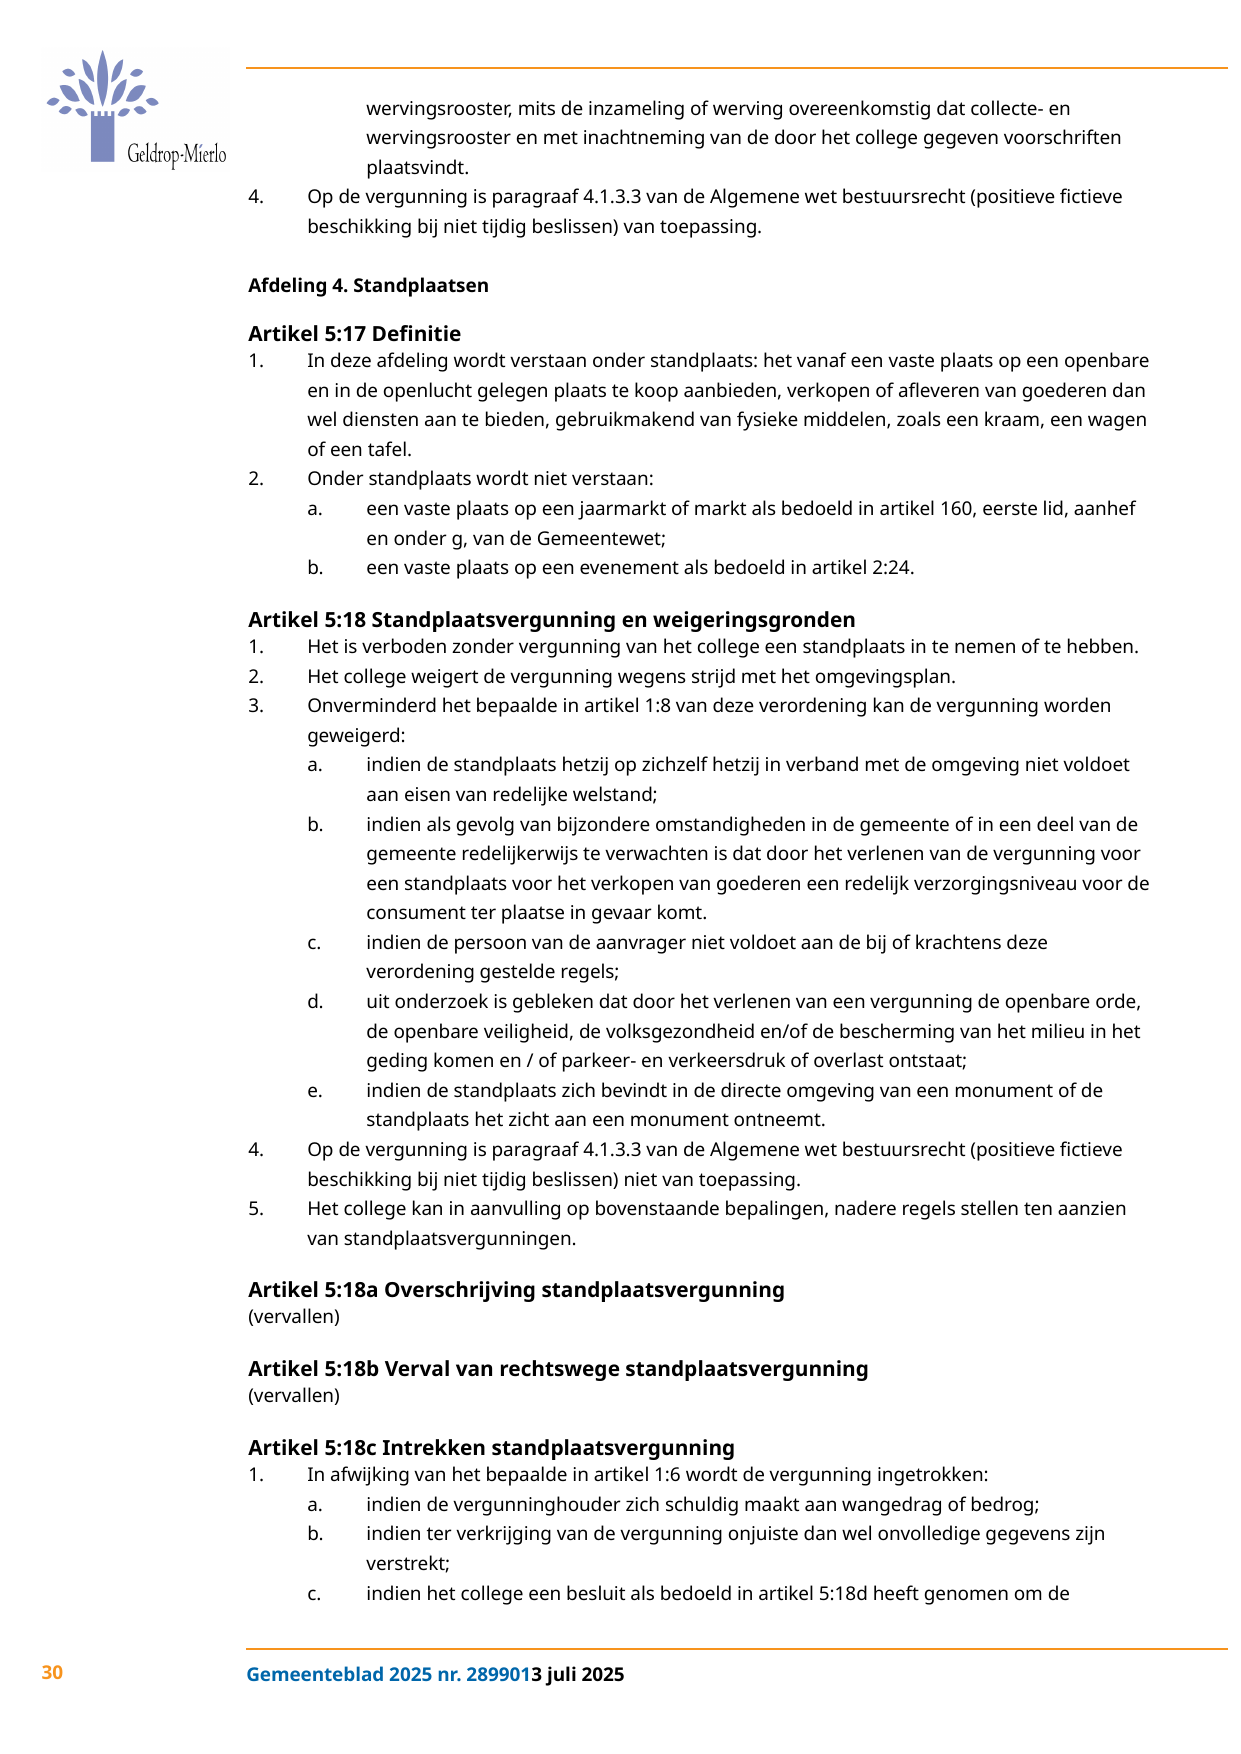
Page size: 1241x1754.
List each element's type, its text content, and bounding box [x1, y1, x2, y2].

text (vervallen) [248, 1383, 1152, 1408]
list indien ter verkrijging van de vergunning onjuiste dan wel onvolledige gegevens zijn verstrekt; [307, 1521, 1152, 1576]
list In deze afdeling wordt verstaan onder standplaats: het vanaf een vaste plaats op een openbare en in de openlucht gelegen plaats te koop aanbieden, verkopen of afleveren van goederen dan wel diensten aan te bieden, gebruikmakend van fysieke middelen, zoals een kraam, een wagen of een tafel. [248, 347, 1152, 462]
list Het college kan in aanvulling op bovenstaande bepalingen, nadere regels stellen ten aanzien van standplaatsvergunningen. [248, 1195, 1152, 1251]
list Het is verboden zonder vergunning van het college een standplaats in te nemen of te hebben. [248, 633, 1152, 659]
picture [41, 47, 231, 172]
list indien de persoon van de aanvrager niet voldoet aan de bij of krachtens deze verordening gestelde regels; [307, 929, 1152, 984]
list indien de standplaats hetzij op zichzelf hetzij in verband met de omgeving niet voldoet aan eisen van redelijke welstand; [307, 752, 1152, 807]
list indien de vergunninghouder zich schuldig maakt aan wangedrag of bedrog; [307, 1491, 1152, 1517]
text Artikel 5:18a Overschrijving standplaatsvergunning [248, 1275, 1152, 1304]
list Op de vergunning is paragraaf 4.1.3.3 van de Algemene wet bestuursrecht (positieve fictieve beschikking bij niet tijdig beslissen) niet van toepassing. [248, 1136, 1152, 1191]
list indien de standplaats zich bevindt in de directe omgeving van een monument of de standplaats het zicht aan een monument ontneemt. [307, 1077, 1152, 1132]
text Afdeling 4. Standplaatsen [248, 272, 1152, 298]
text Artikel 5:18b Verval van rechtswege standplaatsvergunning [248, 1354, 1152, 1383]
list een vaste plaats op een evenement als bedoeld in artikel 2:24. [307, 554, 1152, 580]
list In afwijking van het bepaalde in artikel 1:6 wordt de vergunning ingetrokken: [248, 1461, 1152, 1487]
list Het college weigert de vergunning wegens strijd met het omgevingsplan. [248, 663, 1152, 688]
list Onder standplaats wordt niet verstaan: [248, 466, 1152, 491]
list Op de vergunning is paragraaf 4.1.3.3 van de Algemene wet bestuursrecht (positieve fictieve beschikking bij niet tijdig beslissen) van toepassing. [248, 183, 1152, 239]
list indien als gevolg van bijzondere omstandigheden in de gemeente of in een deel van de gemeente redelijkerwijs te verwachten is dat door het verlenen van de vergunning voor een standplaats voor het verkopen van goederen een redelijk verzorgingsniveau voor de consument ter plaatse in gevaar komt. [307, 811, 1152, 925]
list een vaste plaats op een jaarmarkt of markt als bedoeld in artikel 160, eerste lid, aanhef en onder g, van de Gemeentewet; [307, 495, 1152, 551]
text (vervallen) [248, 1304, 1152, 1329]
list uit onderzoek is gebleken dat door het verlenen van een vergunning de openbare orde, de openbare veiligheid, de volksgezondheid en/of de bescherming van het milieu in het geding komen en / of parkeer- en verkeersdruk of overlast ontstaat; [307, 988, 1152, 1073]
list indien het college een besluit als bedoeld in artikel 5:18d heeft genomen om de [307, 1580, 1152, 1606]
text Artikel 5:18 Standplaatsvergunning en weigeringsgronden [248, 605, 1152, 633]
list Onverminderd het bepaalde in artikel 1:8 van deze verordening kan de vergunning worden geweigerd: [248, 692, 1152, 748]
text Artikel 5:18c Intrekken standplaatsvergunning [248, 1433, 1152, 1461]
list wervingsrooster, mits de inzameling of werving overeenkomstig dat collecte- en wervingsrooster en met inachtneming van de door het college gegeven voorschriften plaatsvindt. [307, 95, 1152, 180]
text Artikel 5:17 Definitie [248, 319, 1152, 347]
